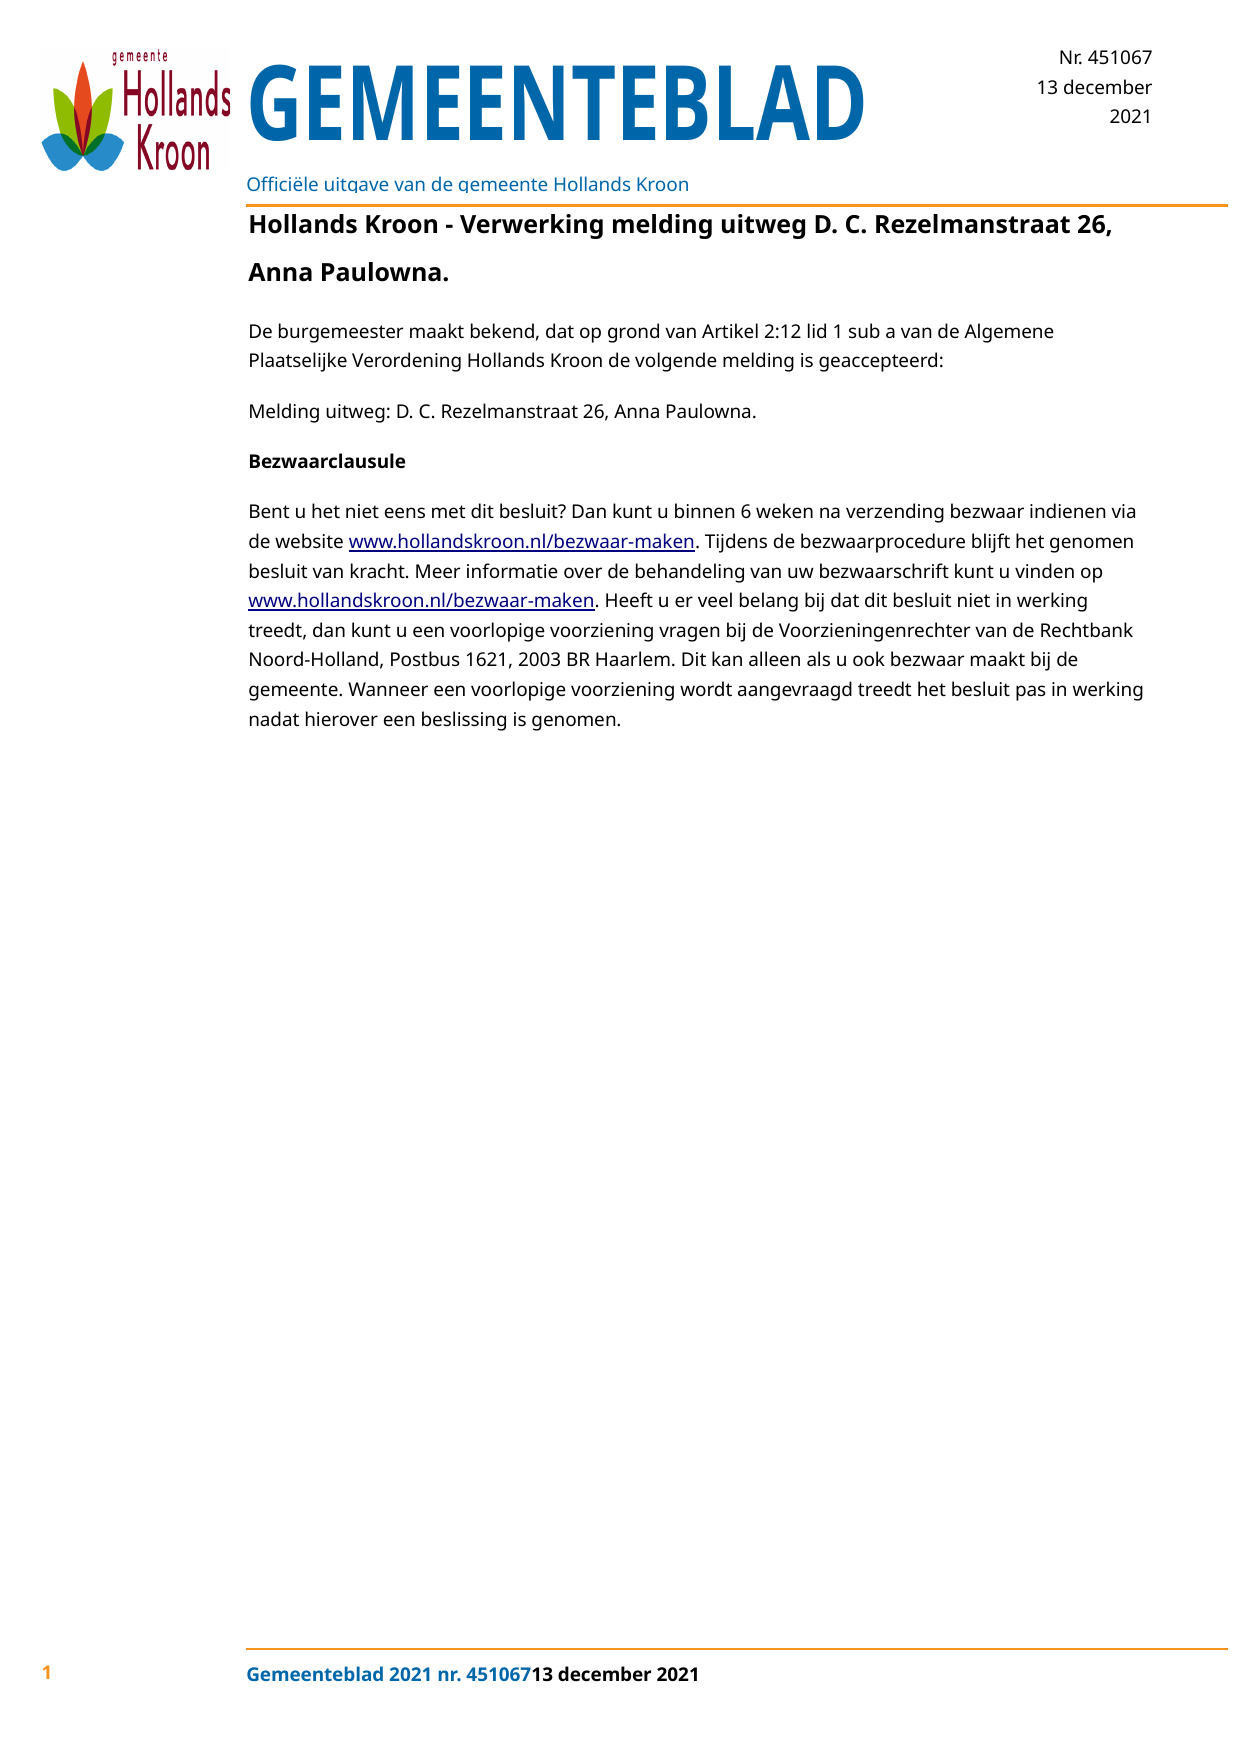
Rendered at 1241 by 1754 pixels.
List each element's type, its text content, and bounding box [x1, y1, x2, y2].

picture [41, 47, 231, 172]
text Bent u het niet eens met dit besluit? Dan kunt u binnen 6 weken na verzending bezwaar indienen via de website www.hollandskroon.nl/bezwaar-maken. Tijdens de bezwaarprocedure blijft het genomen besluit van kracht. Meer informatie over de behandeling van uw bezwaarschrift kunt u vinden op www.hollandskroon.nl/bezwaar-maken. Heeft u er veel belang bij dat dit besluit niet in werking treedt, dan kunt u een voorlopige voorziening vragen bij de Voorzieningenrechter van de Rechtbank Noord-Holland, Postbus 1621, 2003 BR Haarlem. Dit kan alleen als u ook bezwaar maakt bij de gemeente. Wanneer een voorlopige voorziening wordt aangevraagd treedt het besluit pas in werking nadat hierover een beslissing is genomen. [248, 499, 1152, 732]
text Melding uitweg: D. C. Rezelmanstraat 26, Anna Paulowna. [248, 398, 1152, 424]
text De burgemeester maakt bekend, dat op grond van Artikel 2:12 lid 1 sub a van de Algemene Plaatselijke Verordening Hollands Kroon de volgende melding is geaccepteerd: [248, 318, 1152, 373]
text Hollands Kroon - Verwerking melding uitweg D. C. Rezelmanstraat 26, Anna Paulowna. [248, 207, 1152, 288]
text Bezwaarclausule [248, 448, 1152, 474]
